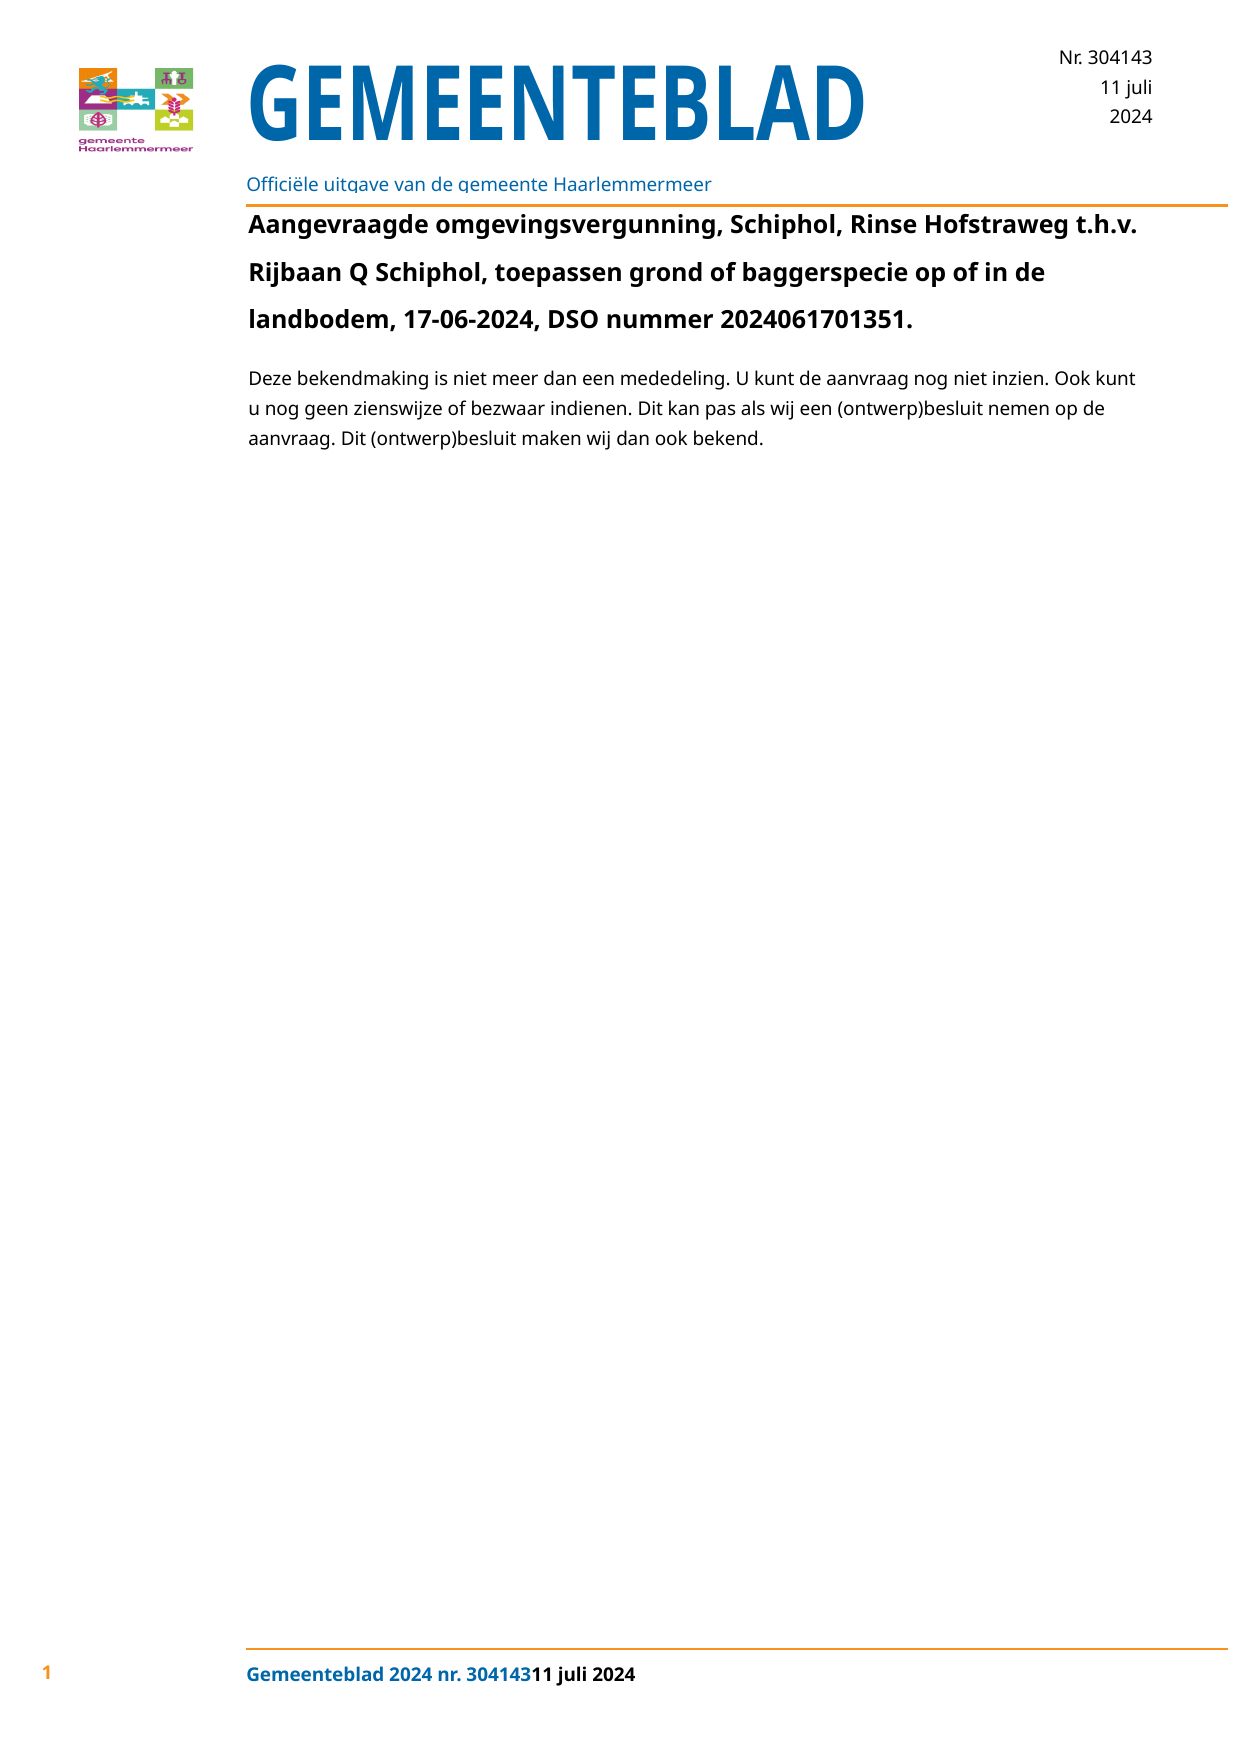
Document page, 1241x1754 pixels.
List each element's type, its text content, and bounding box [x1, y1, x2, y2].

picture [41, 47, 231, 172]
text Aangevraagde omgevingsvergunning, Schiphol, Rinse Hofstraweg t.h.v. Rijbaan Q Schiphol, toepassen grond of baggerspecie op of in de landbodem, 17-06-2024, DSO nummer 2024061701351. [248, 207, 1152, 336]
text Deze bekendmaking is niet meer dan een mededeling. U kunt de aanvraag nog niet inzien. Ook kunt u nog geen zienswijze of bezwaar indienen. Dit kan pas als wij een (ontwerp)besluit nemen op de aanvraag. Dit (ontwerp)besluit maken wij dan ook bekend. [248, 366, 1152, 450]
